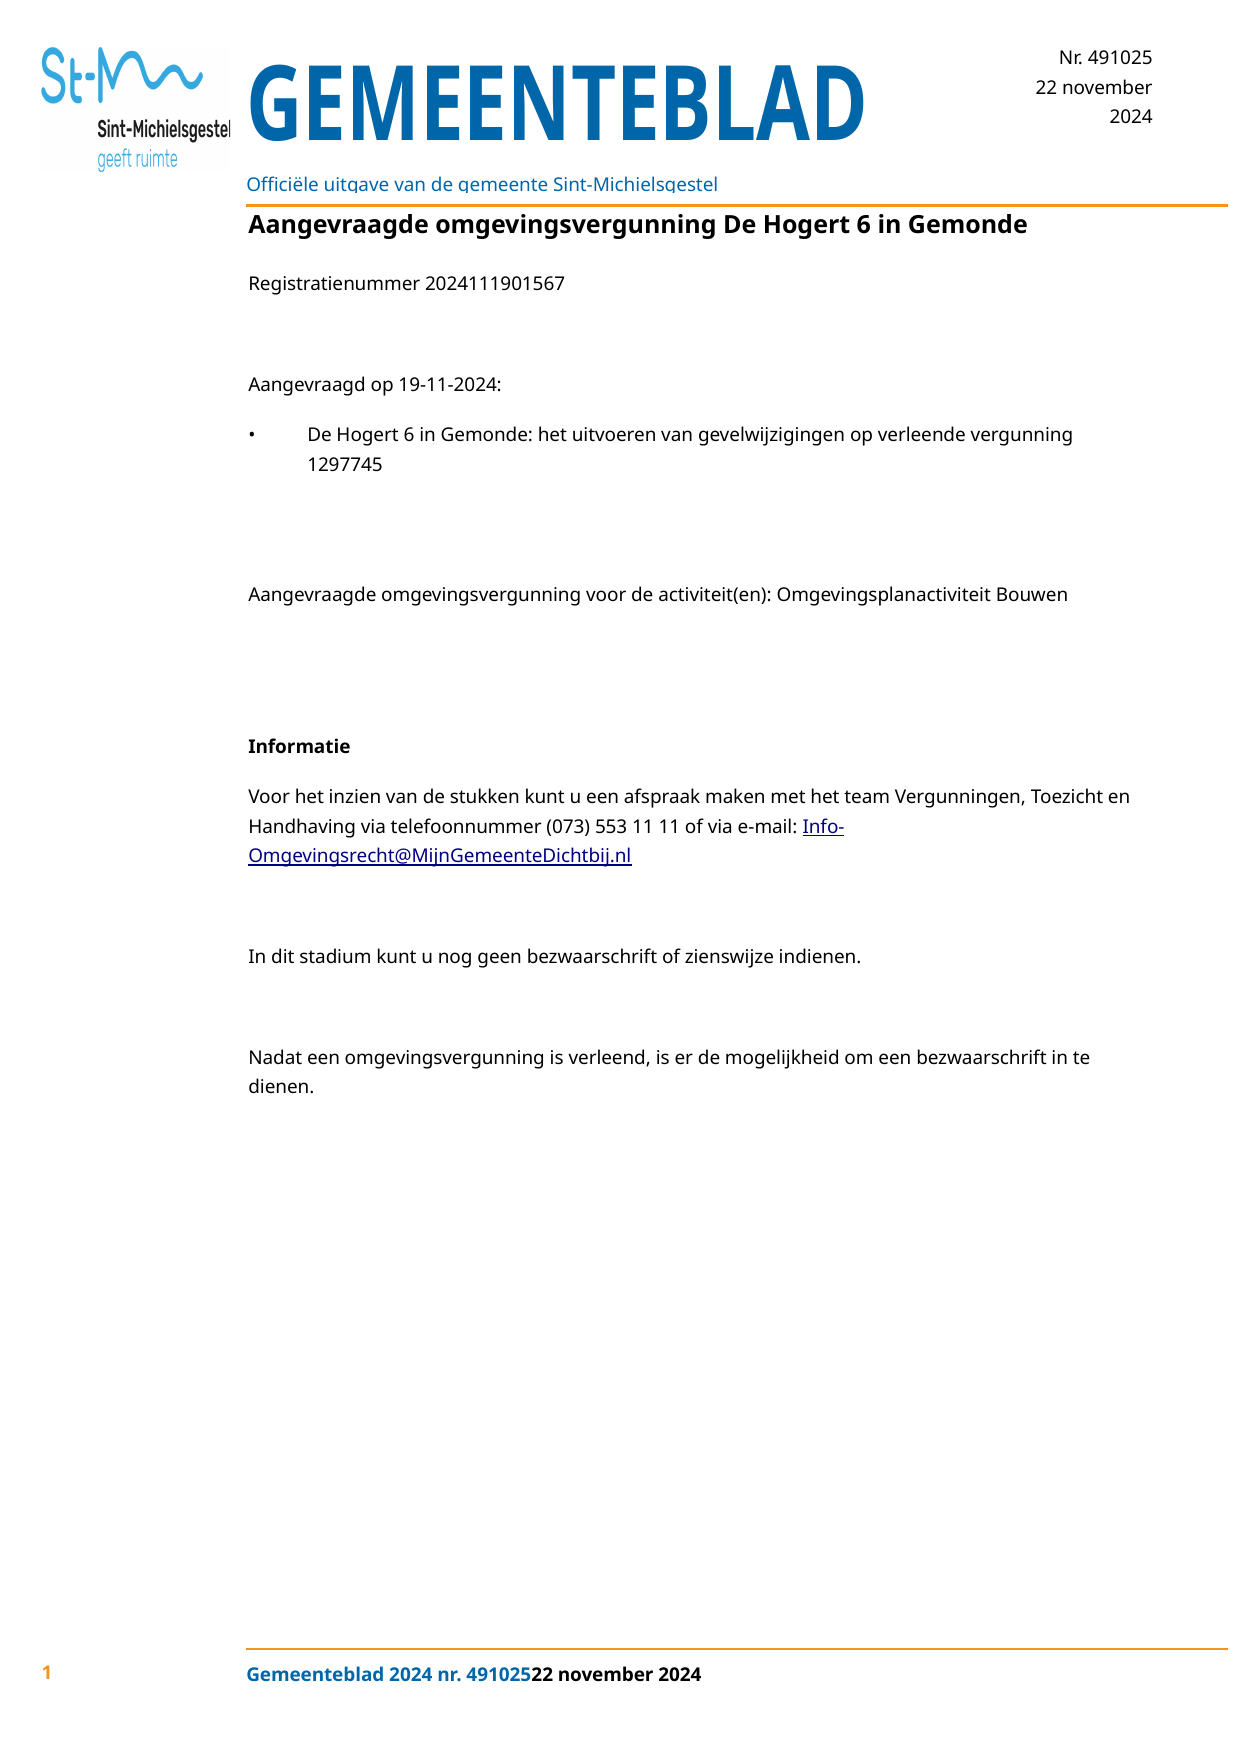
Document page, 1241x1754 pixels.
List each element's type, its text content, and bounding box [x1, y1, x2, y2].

list De Hogert 6 in Gemonde: het uitvoeren van gevelwijzigingen op verleende vergunning 1297745 [248, 422, 1152, 477]
text Nadat een omgevingsvergunning is verleend, is er de mogelijkheid om een bezwaarschrift in te dienen. [248, 1044, 1152, 1099]
text Aangevraagde omgevingsvergunning De Hogert 6 in Gemonde [248, 207, 1152, 241]
text Aangevraagde omgevingsvergunning voor de activiteit(en): Omgevingsplanactiviteit Bouwen [248, 582, 1152, 607]
text Aangevraagd op 19-11-2024: [248, 371, 1152, 397]
picture [41, 47, 231, 172]
text Registratienummer 2024111901567 [248, 270, 1152, 296]
text Informatie [248, 733, 1152, 758]
text In dit stadium kunt u nog geen bezwaarschrift of zienswijze indienen. [248, 943, 1152, 969]
text Voor het inzien van de stukken kunt u een afspraak maken met het team Vergunningen, Toezicht en Handhaving via telefoonnummer (073) 553 11 11 of via e-mail: Info-Omgevingsrecht@MijnGemeenteDichtbij.nl [248, 783, 1152, 868]
